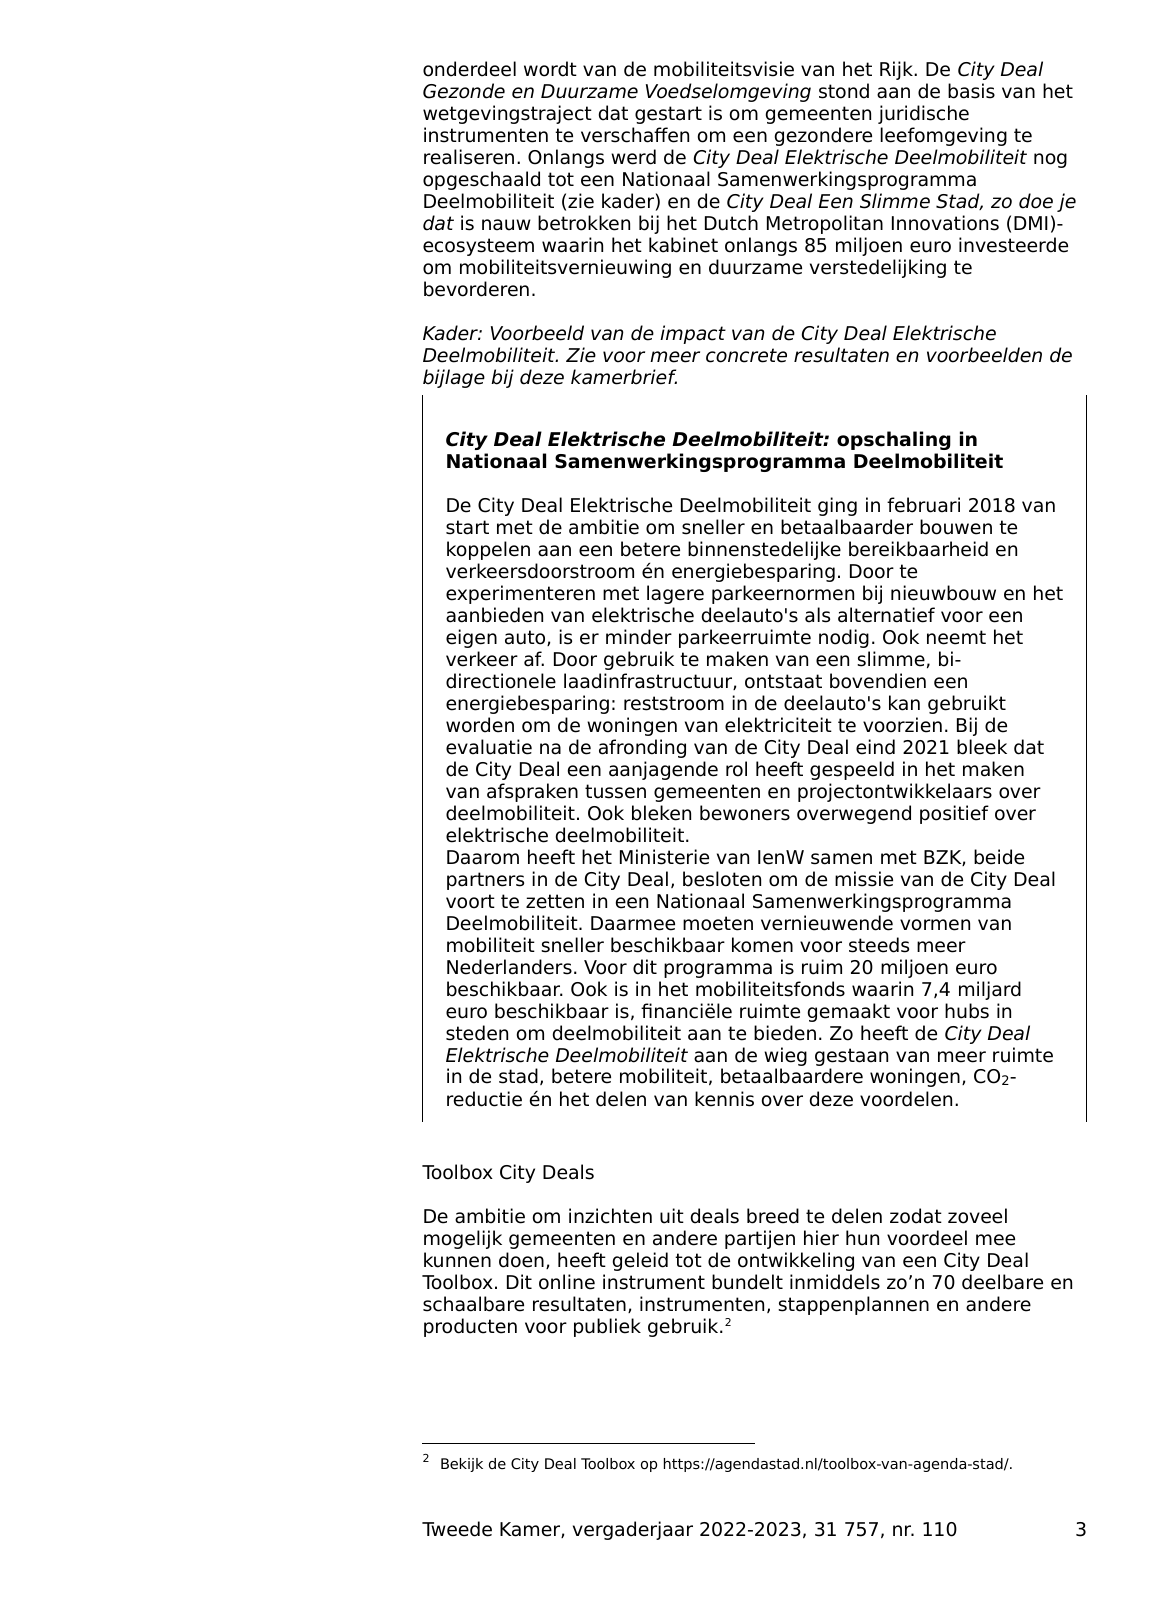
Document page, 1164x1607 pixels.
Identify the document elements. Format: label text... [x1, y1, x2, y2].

text De ambitie om inzichten uit deals breed te delen zodat zoveel mogelijk gemeenten en andere partijen hier hun voordeel mee kunnen doen, heeft geleid tot de ontwikkeling van een City Deal Toolbox. Dit online instrument bundelt inmiddels zo’n 70 deelbare en schaalbare resultaten, instrumenten, stappenplannen en andere producten voor publiek gebruik. [422, 1206, 1087, 1338]
text onderdeel wordt van de mobiliteitsvisie van het Rijk. De City Deal Gezonde en Duurzame Voedselomgeving stond aan de basis van het wetgevingstraject dat gestart is om gemeenten juridische instrumenten te verschaffen om een gezondere leefomgeving te realiseren. Onlangs werd de City Deal Elektrische Deelmobiliteit nog opgeschaald tot een Nationaal Samenwerkingsprogramma Deelmobiliteit (zie kader) en de City Deal Een Slimme Stad, zo doe je dat is nauw betrokken bij het Dutch Metropolitan Innovations (DMI)-ecosysteem waarin het kabinet onlangs 85 miljoen euro investeerde om mobiliteitsvernieuwing en duurzame verstedelijking te bevorderen. [422, 59, 1087, 301]
subtitle Kader: Voorbeeld van de impact van de City Deal Elektrische Deelmobiliteit. Zie voor meer concrete resultaten en voorbeelden de bijlage bij deze kamerbrief. [422, 323, 1087, 389]
subtitle Toolbox City Deals [422, 1162, 1087, 1184]
text Bekijk de City Deal Toolbox op https://agendastad.nl/toolbox-van-agenda-stad/. [422, 1452, 1087, 1474]
table_header City Deal Elektrische Deelmobiliteit: opschaling in Nationaal Samenwerkingsprogramma Deelmobiliteit De City Deal Elektrische Deelmobiliteit ging in februari 2018 van start met de ambitie om sneller en betaalbaarder bouwen te koppelen aan een betere binnenstedelijke bereikbaarheid en verkeersdoorstroom én energiebesparing. Door te experimenteren met lagere parkeernormen bij nieuwbouw en het aanbieden van elektrische deelauto's als alternatief voor een eigen auto, is er minder parkeerruimte nodig. Ook neemt het verkeer af. Door gebruik te maken van een slimme, bi-directionele laadinfrastructuur, ontstaat bovendien een energiebesparing: reststroom in de deelauto's kan gebruikt worden om de woningen van elektriciteit te voorzien. Bij de evaluatie na de afronding van de City Deal eind 2021 bleek dat de City Deal een aanjagende rol heeft gespeeld in het maken van afspraken tussen gemeenten en projectontwikkelaars over deelmobiliteit. Ook bleken bewoners overwegend positief over elektrische deelmobiliteit. Daarom heeft het Ministerie van IenW samen met BZK, beide partners in de City Deal, besloten om de missie van de City Deal voort te zetten in een Nationaal Samenwerkingsprogramma Deelmobiliteit. Daarmee moeten vernieuwende vormen van mobiliteit sneller beschikbaar komen voor steeds meer Nederlanders. Voor dit programma is ruim 20 miljoen euro beschikbaar. Ook is in het mobiliteitsfonds waarin 7,4 miljard euro beschikbaar is, financiële ruimte gemaakt voor hubs in steden om deelmobiliteit aan te bieden. Zo heeft de City Deal Elektrische Deelmobiliteit aan de wieg gestaan van meer ruimte in de stad, betere mobiliteit, betaalbaardere woningen, CO2-reductie én het delen van kennis over deze voordelen. [423, 395, 1086, 1122]
